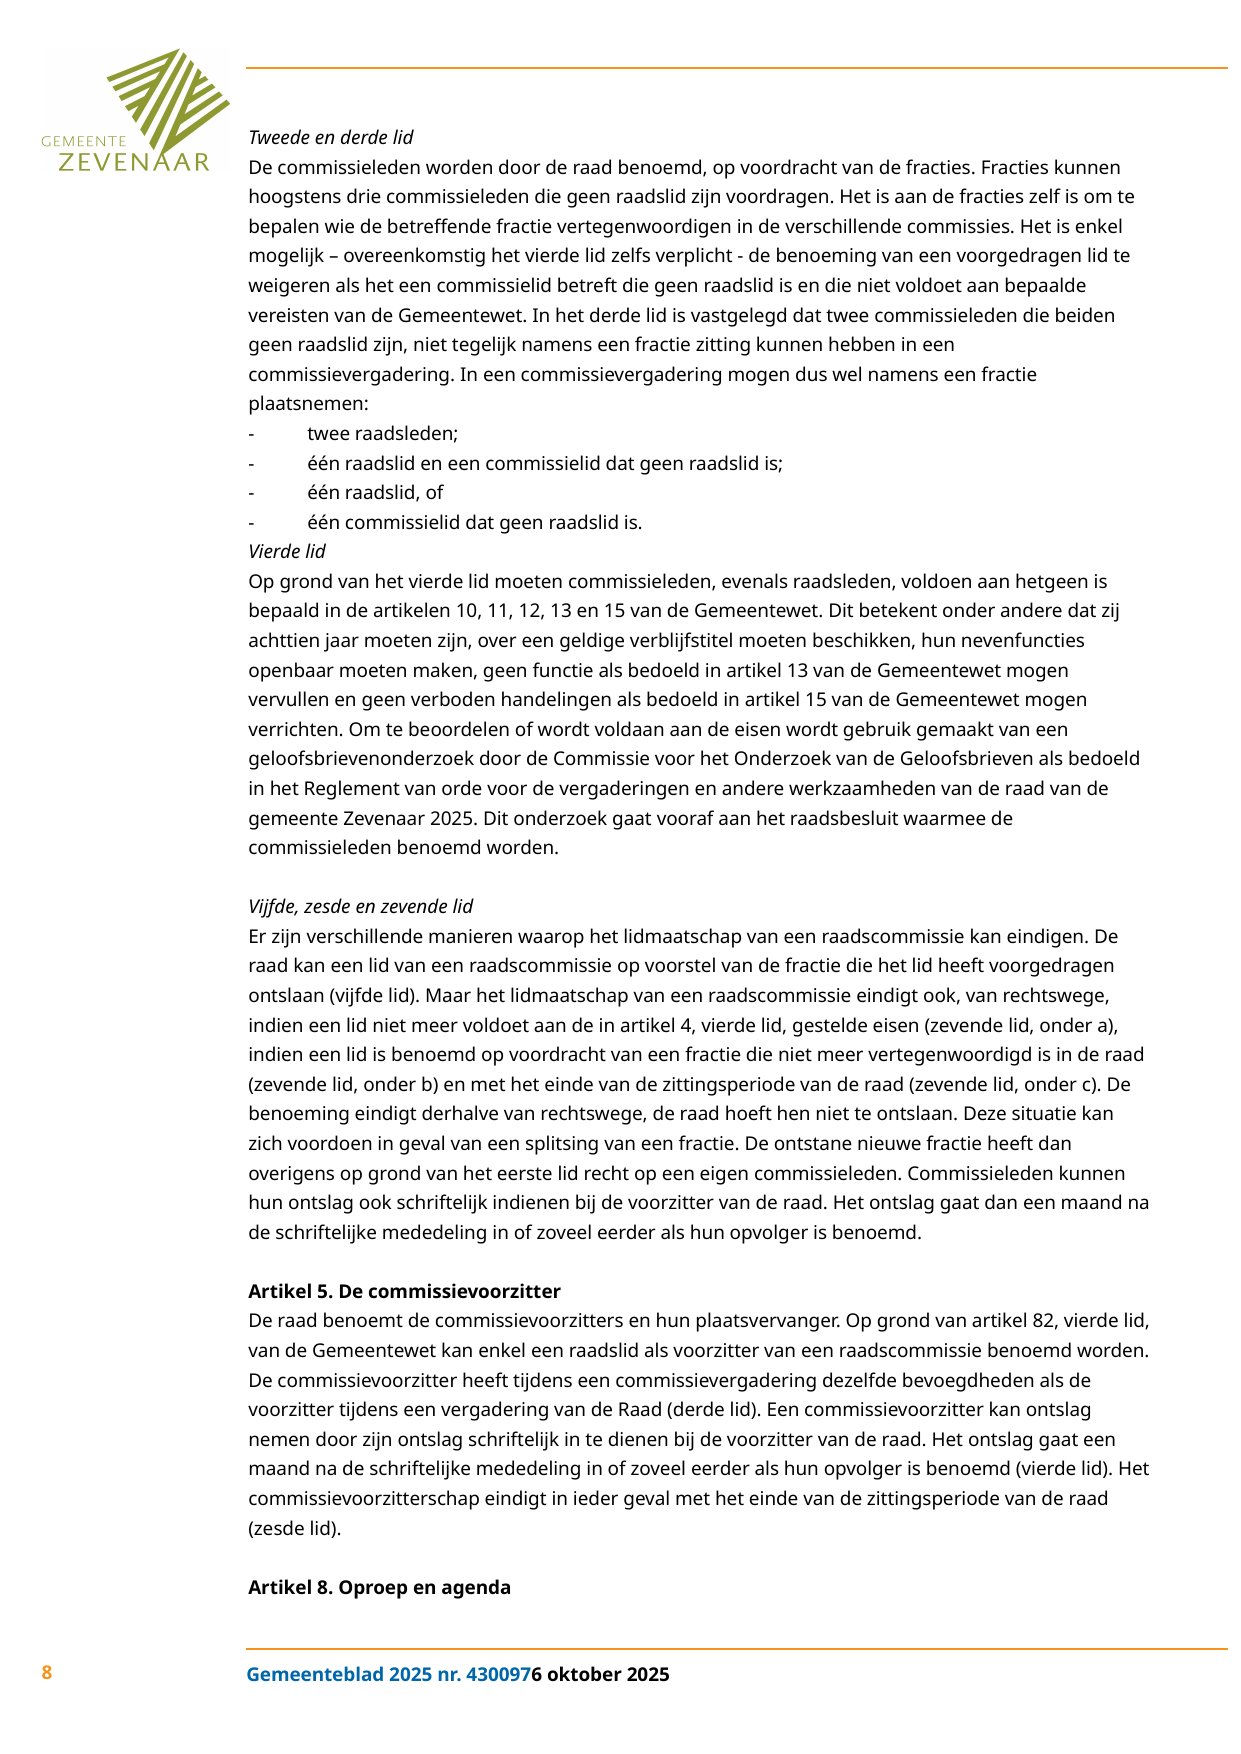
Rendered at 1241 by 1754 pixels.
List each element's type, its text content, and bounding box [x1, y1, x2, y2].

text Artikel 8. Oproep en agenda [248, 1574, 1152, 1600]
text Vierde lid [248, 538, 1152, 564]
text Op grond van het vierde lid moeten commissieleden, evenals raadsleden, voldoen aan hetgeen is bepaald in de artikelen 10, 11, 12, 13 en 15 van de Gemeentewet. Dit betekent onder andere dat zij achttien jaar moeten zijn, over een geldige verblijfstitel moeten beschikken, hun nevenfuncties openbaar moeten maken, geen functie als bedoeld in artikel 13 van de Gemeentewet mogen vervullen en geen verboden handelingen als bedoeld in artikel 15 van de Gemeentewet mogen verrichten. Om te beoordelen of wordt voldaan aan de eisen wordt gebruik gemaakt van een geloofsbrievenonderzoek door de Commissie voor het Onderzoek van de Geloofsbrieven als bedoeld in het Reglement van orde voor de vergaderingen en andere werkzaamheden van de raad van de gemeente Zevenaar 2025. Dit onderzoek gaat vooraf aan het raadsbesluit waarmee de commissieleden benoemd worden. [248, 568, 1152, 860]
text Artikel 5. De commissievoorzitter [248, 1278, 1152, 1304]
list één commissielid dat geen raadslid is. [248, 509, 1152, 535]
text De raad benoemt de commissievoorzitters en hun plaatsvervanger. Op grond van artikel 82, vierde lid, van de Gemeentewet kan enkel een raadslid als voorzitter van een raadscommissie benoemd worden. De commissievoorzitter heeft tijdens een commissievergadering dezelfde bevoegdheden als de voorzitter tijdens een vergadering van de Raad (derde lid). Een commissievoorzitter kan ontslag nemen door zijn ontslag schriftelijk in te dienen bij de voorzitter van de raad. Het ontslag gaat een maand na de schriftelijke mededeling in of zoveel eerder als hun opvolger is benoemd (vierde lid). Het commissievoorzitterschap eindigt in ieder geval met het einde van de zittingsperiode van de raad (zesde lid). [248, 1308, 1152, 1541]
list één raadslid en een commissielid dat geen raadslid is; [248, 450, 1152, 476]
text De commissieleden worden door de raad benoemd, op voordracht van de fracties. Fracties kunnen hoogstens drie commissieleden die geen raadslid zijn voordragen. Het is aan de fracties zelf is om te bepalen wie de betreffende fractie vertegenwoordigen in de verschillende commissies. Het is enkel mogelijk – overeenkomstig het vierde lid zelfs verplicht - de benoeming van een voorgedragen lid te weigeren als het een commissielid betreft die geen raadslid is en die niet voldoet aan bepaalde vereisten van de Gemeentewet. In het derde lid is vastgelegd dat twee commissieleden die beiden geen raadslid zijn, niet tegelijk namens een fractie zitting kunnen hebben in een commissievergadering. In een commissievergadering mogen dus wel namens een fractie plaatsnemen: [248, 154, 1152, 416]
list twee raadsleden; [248, 420, 1152, 446]
text Tweede en derde lid [248, 124, 1152, 150]
text Vijfde, zesde en zevende lid [248, 893, 1152, 919]
picture [41, 47, 231, 172]
list één raadslid, of [248, 479, 1152, 505]
text Er zijn verschillende manieren waarop het lidmaatschap van een raadscommissie kan eindigen. De raad kan een lid van een raadscommissie op voorstel van de fractie die het lid heeft voorgedragen ontslaan (vijfde lid). Maar het lidmaatschap van een raadscommissie eindigt ook, van rechtswege, indien een lid niet meer voldoet aan de in artikel 4, vierde lid, gestelde eisen (zevende lid, onder a), indien een lid is benoemd op voordracht van een fractie die niet meer vertegenwoordigd is in de raad (zevende lid, onder b) en met het einde van de zittingsperiode van de raad (zevende lid, onder c). De benoeming eindigt derhalve van rechtswege, de raad hoeft hen niet te ontslaan. Deze situatie kan zich voordoen in geval van een splitsing van een fractie. De ontstane nieuwe fractie heeft dan overigens op grond van het eerste lid recht op een eigen commissieleden. Commissieleden kunnen hun ontslag ook schriftelijk indienen bij de voorzitter van de raad. Het ontslag gaat dan een maand na de schriftelijke mededeling in of zoveel eerder als hun opvolger is benoemd. [248, 923, 1152, 1245]
